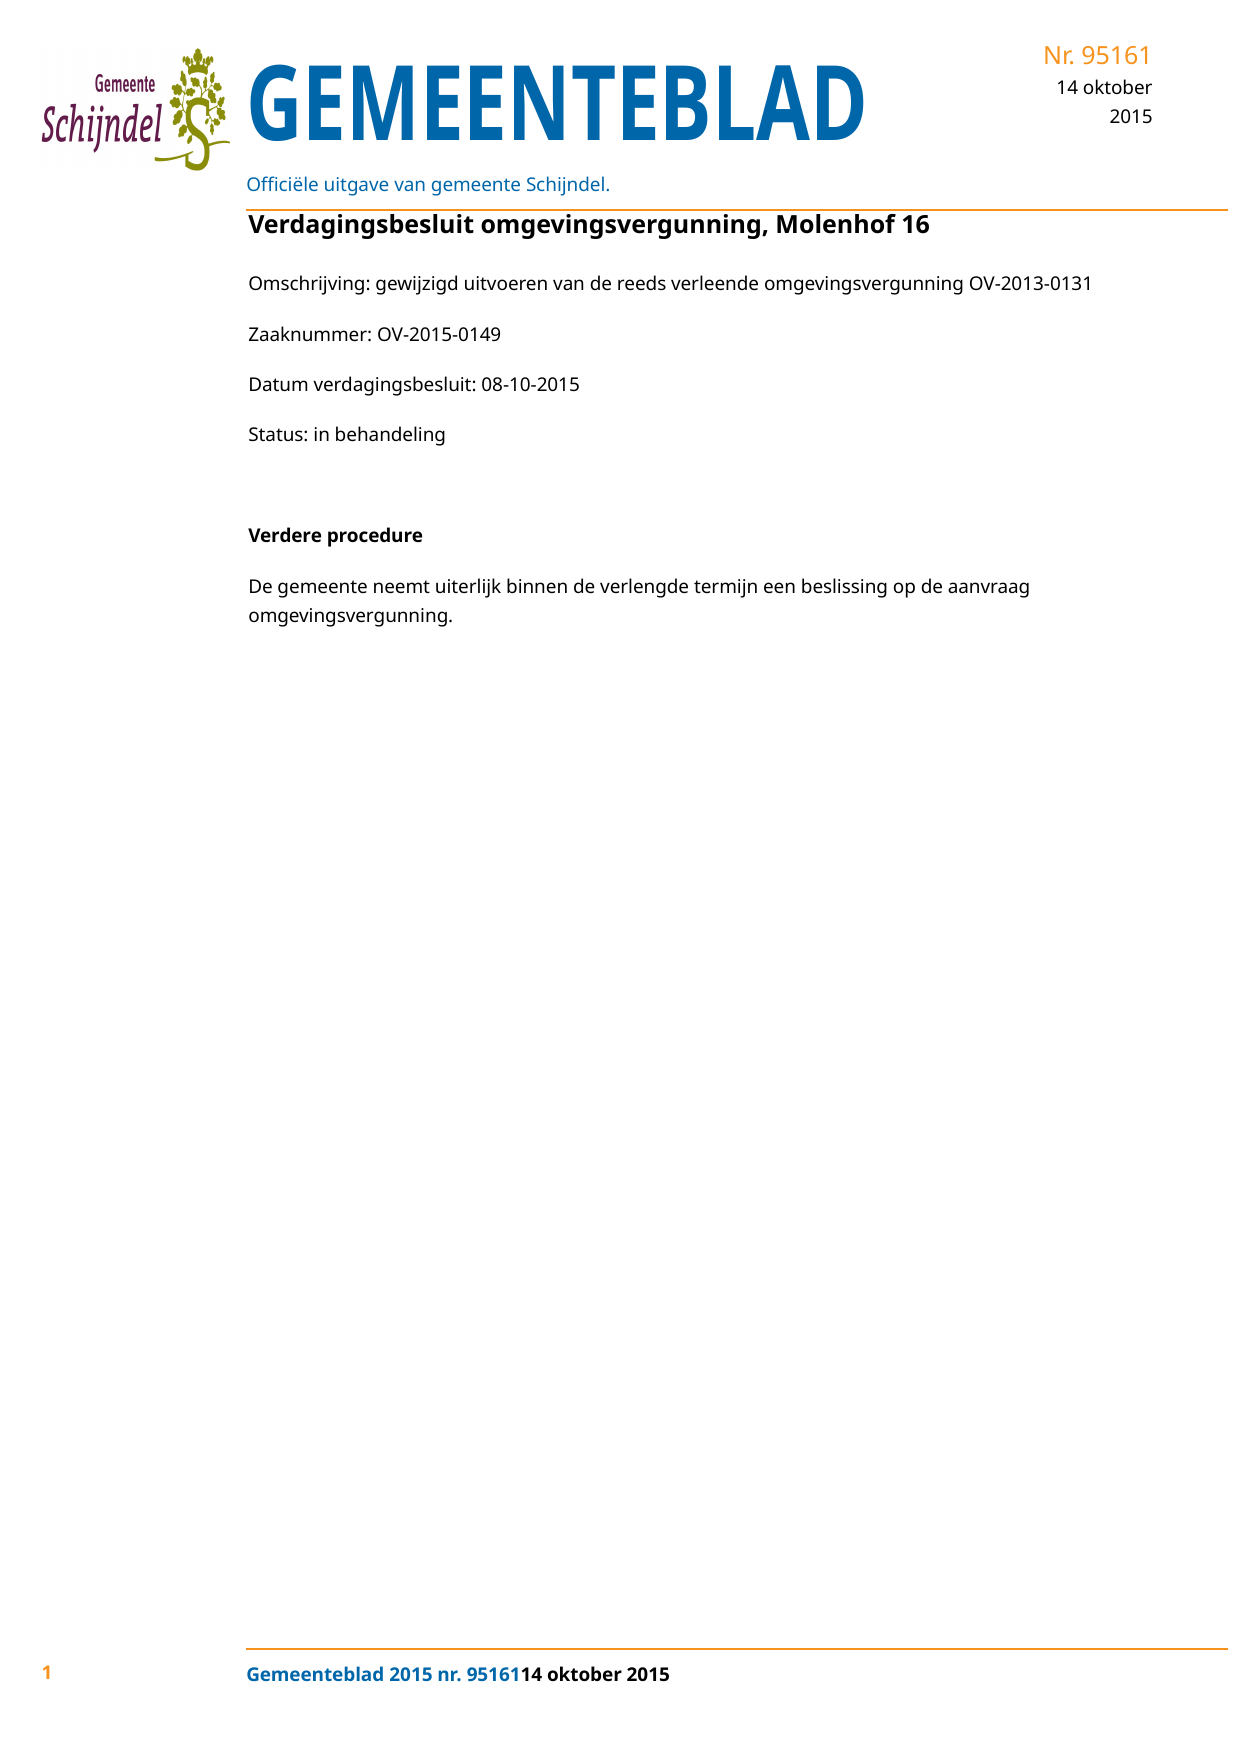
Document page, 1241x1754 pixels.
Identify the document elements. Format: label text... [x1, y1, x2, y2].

text Status: in behandeling [248, 422, 1152, 447]
text De gemeente neemt uiterlijk binnen de verlengde termijn een beslissing op de aanvraag omgevingsvergunning. [248, 573, 1152, 628]
picture [41, 47, 231, 172]
text Verdagingsbesluit omgevingsvergunning, Molenhof 16 [248, 211, 1152, 241]
text Verdere procedure [248, 522, 1152, 548]
text Datum verdagingsbesluit: 08-10-2015 [248, 371, 1152, 397]
text Omschrijving: gewijzigd uitvoeren van de reeds verleende omgevingsvergunning OV-2013-0131 [248, 270, 1152, 296]
text Zaaknummer: OV-2015-0149 [248, 321, 1152, 346]
